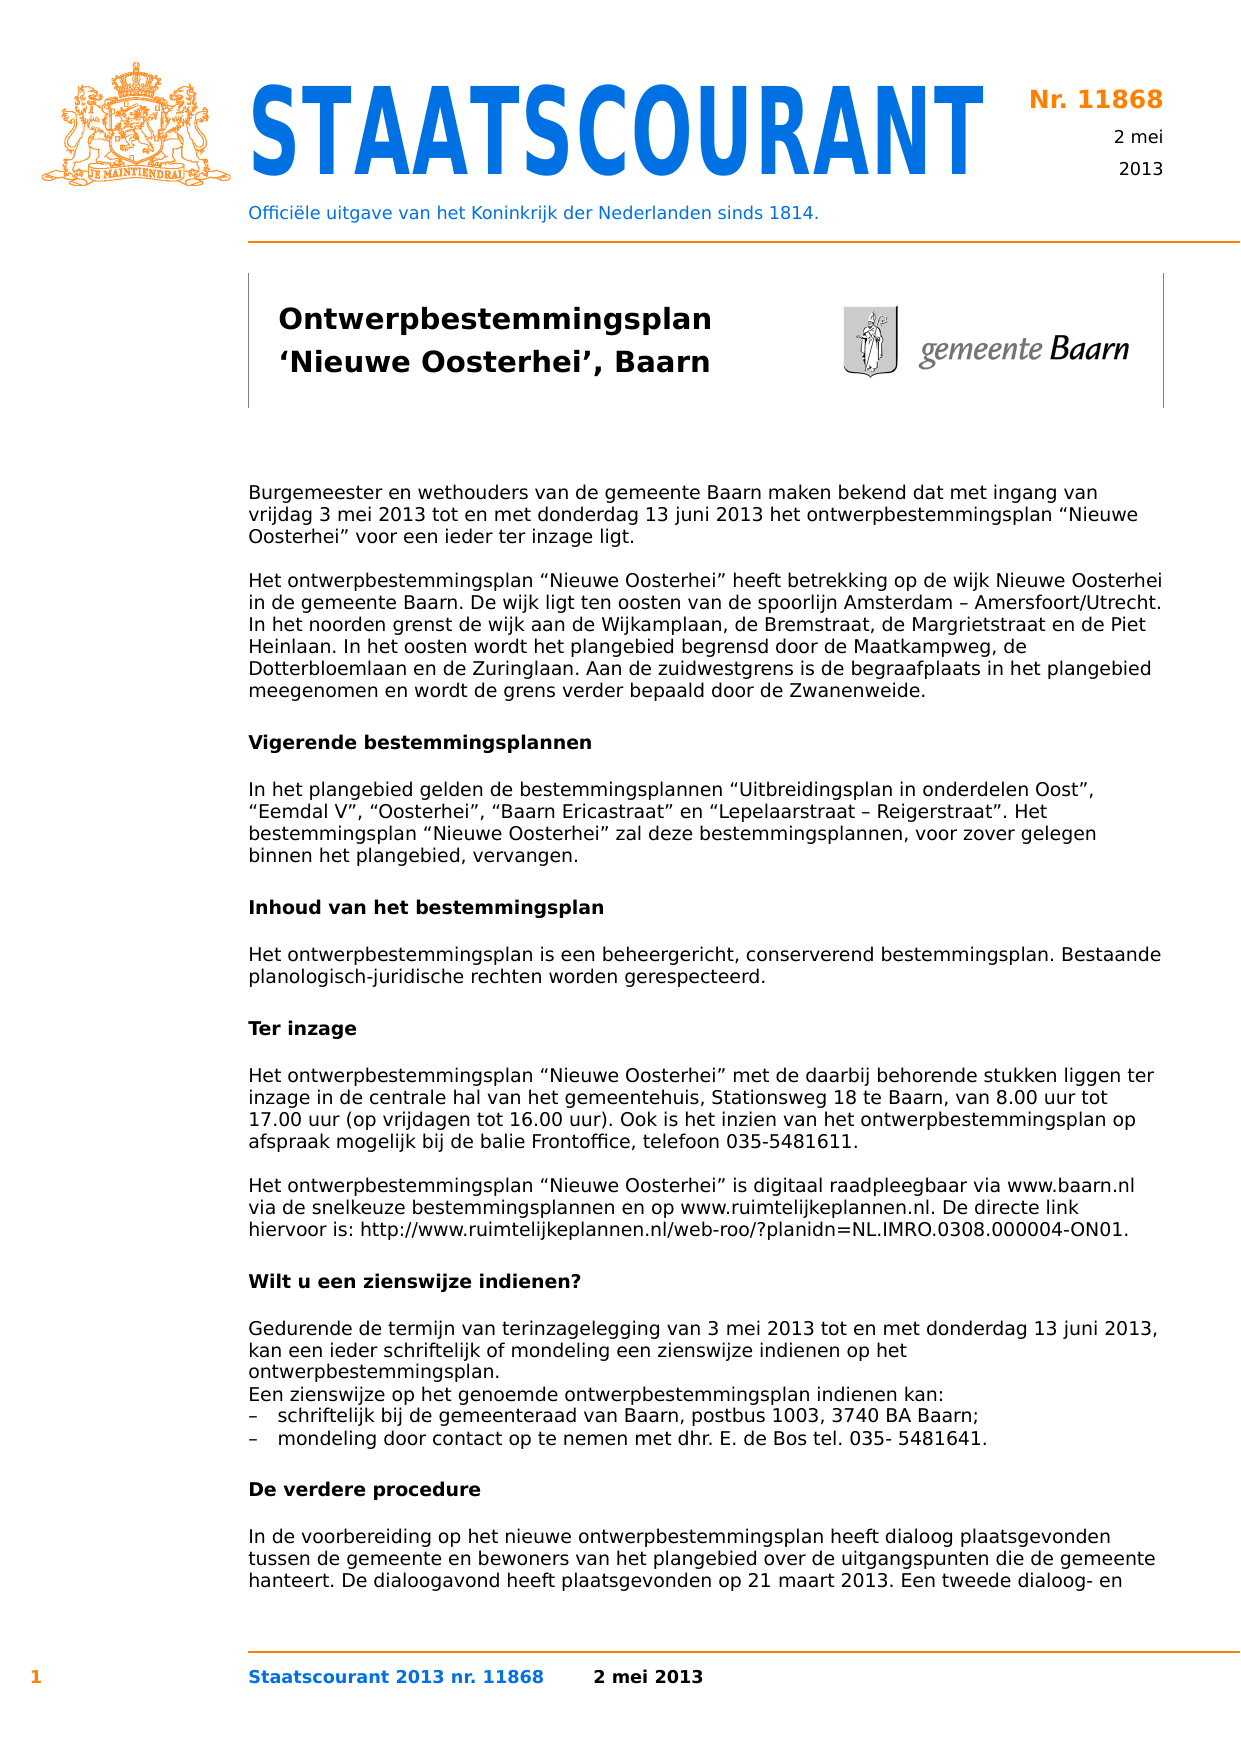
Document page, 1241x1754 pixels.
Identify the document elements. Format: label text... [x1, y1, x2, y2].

text In de voorbereiding op het nieuwe ontwerpbestemmingsplan heeft dialoog plaatsgevonden tussen de gemeente en bewoners van het plangebied over de uitgangspunten die de gemeente hanteert. De dialoogavond heeft plaatsgevonden op 21 maart 2013. Een tweede dialoog- en [248, 1526, 1163, 1592]
table_cell 2 mei [998, 121, 1240, 153]
table_cell 2013 [998, 153, 1240, 203]
subtitle Vigerende bestemmingsplannen [248, 732, 1163, 754]
text Burgemeester en wethouders van de gemeente Baarn maken bekend dat met ingang van vrijdag 3 mei 2013 tot en met donderdag 13 juni 2013 het ontwerpbestemmingsplan “Nieuwe Oosterhei” voor een ieder ter inzage ligt. [248, 482, 1163, 548]
text Gedurende de termijn van terinzagelegging van 3 mei 2013 tot en met donderdag 13 juni 2013, kan een ieder schriftelijk of mondeling een zienswijze indienen op het ontwerpbestemmingsplan. [248, 1317, 1163, 1383]
text Het ontwerpbestemmingsplan is een beheergericht, conserverend bestemmingsplan. Bestaande planologisch-juridische rechten worden gerespecteerd. [248, 944, 1163, 988]
subtitle De verdere procedure [248, 1479, 1163, 1501]
picture [838, 302, 1134, 380]
text – schriftelijk bij de gemeenteraad van Baarn, postbus 1003, 3740 BA Baarn; [248, 1405, 1163, 1427]
subtitle Wilt u een zienswijze indienen? [248, 1271, 1163, 1292]
text – mondeling door contact op te nemen met dhr. E. de Bos tel. 035- 5481641. [248, 1427, 1163, 1449]
subtitle Ter inzage [248, 1018, 1163, 1040]
text Het ontwerpbestemmingsplan “Nieuwe Oosterhei” met de daarbij behorende stukken liggen ter inzage in de centrale hal van het gemeentehuis, Stationsweg 18 te Baarn, van 8.00 uur tot 17.00 uur (op vrijdagen tot 16.00 uur). Ook is het inzien van het ontwerpbestemmingsplan op afspraak mogelijk bij de balie Frontoffice, telefoon 035-5481611. [248, 1065, 1163, 1153]
table_header STAATSCOURANT [248, 62, 998, 203]
text In het plangebied gelden de bestemmingsplannen “Uitbreidingsplan in onderdelen Oost”, “Eemdal V”, “Oosterhei”, “Baarn Ericastraat” en “Lepelaarstraat – Reigerstraat”. Het bestemmingsplan “Nieuwe Oosterhei” zal deze bestemmingsplannen, voor zover gelegen binnen het plangebied, vervangen. [248, 779, 1163, 867]
table_cell Officiële uitgave van het Koninkrijk der Nederlanden sinds 1814. [248, 203, 1240, 241]
picture [41, 62, 231, 186]
text Het ontwerpbestemmingsplan “Nieuwe Oosterhei” heeft betrekking op de wijk Nieuwe Oosterhei in de gemeente Baarn. De wijk ligt ten oosten van de spoorlijn Amsterdam – Amersfoort/Utrecht. In het noorden grenst de wijk aan de Wijkamplaan, de Bremstraat, de Margrietstraat en de Piet Heinlaan. In het oosten wordt het plangebied begrensd door de Maatkampweg, de Dotterbloemlaan en de Zuringlaan. Aan de zuidwestgrens is de begraafplaats in het plangebied meegenomen en wordt de grens verder bepaald door de Zwanenweide. [248, 570, 1163, 702]
table_header [25, 62, 248, 241]
subtitle Ontwerpbestemmingsplan ‘Nieuwe Oosterhei’, Baarn [249, 273, 1163, 408]
table_header Nr. 11868 [998, 62, 1240, 121]
subtitle Inhoud van het bestemmingsplan [248, 897, 1163, 919]
text Het ontwerpbestemmingsplan “Nieuwe Oosterhei” is digitaal raadpleegbaar via www.baarn.nl via de snelkeuze bestemmingsplannen en op www.ruimtelijkeplannen.nl. De directe link hiervoor is: http://www.ruimtelijkeplannen.nl/web-roo/?planidn=NL.IMRO.0308.000004-ON01. [248, 1174, 1163, 1241]
text Een zienswijze op het genoemde ontwerpbestemmingsplan indienen kan: [248, 1383, 1163, 1405]
